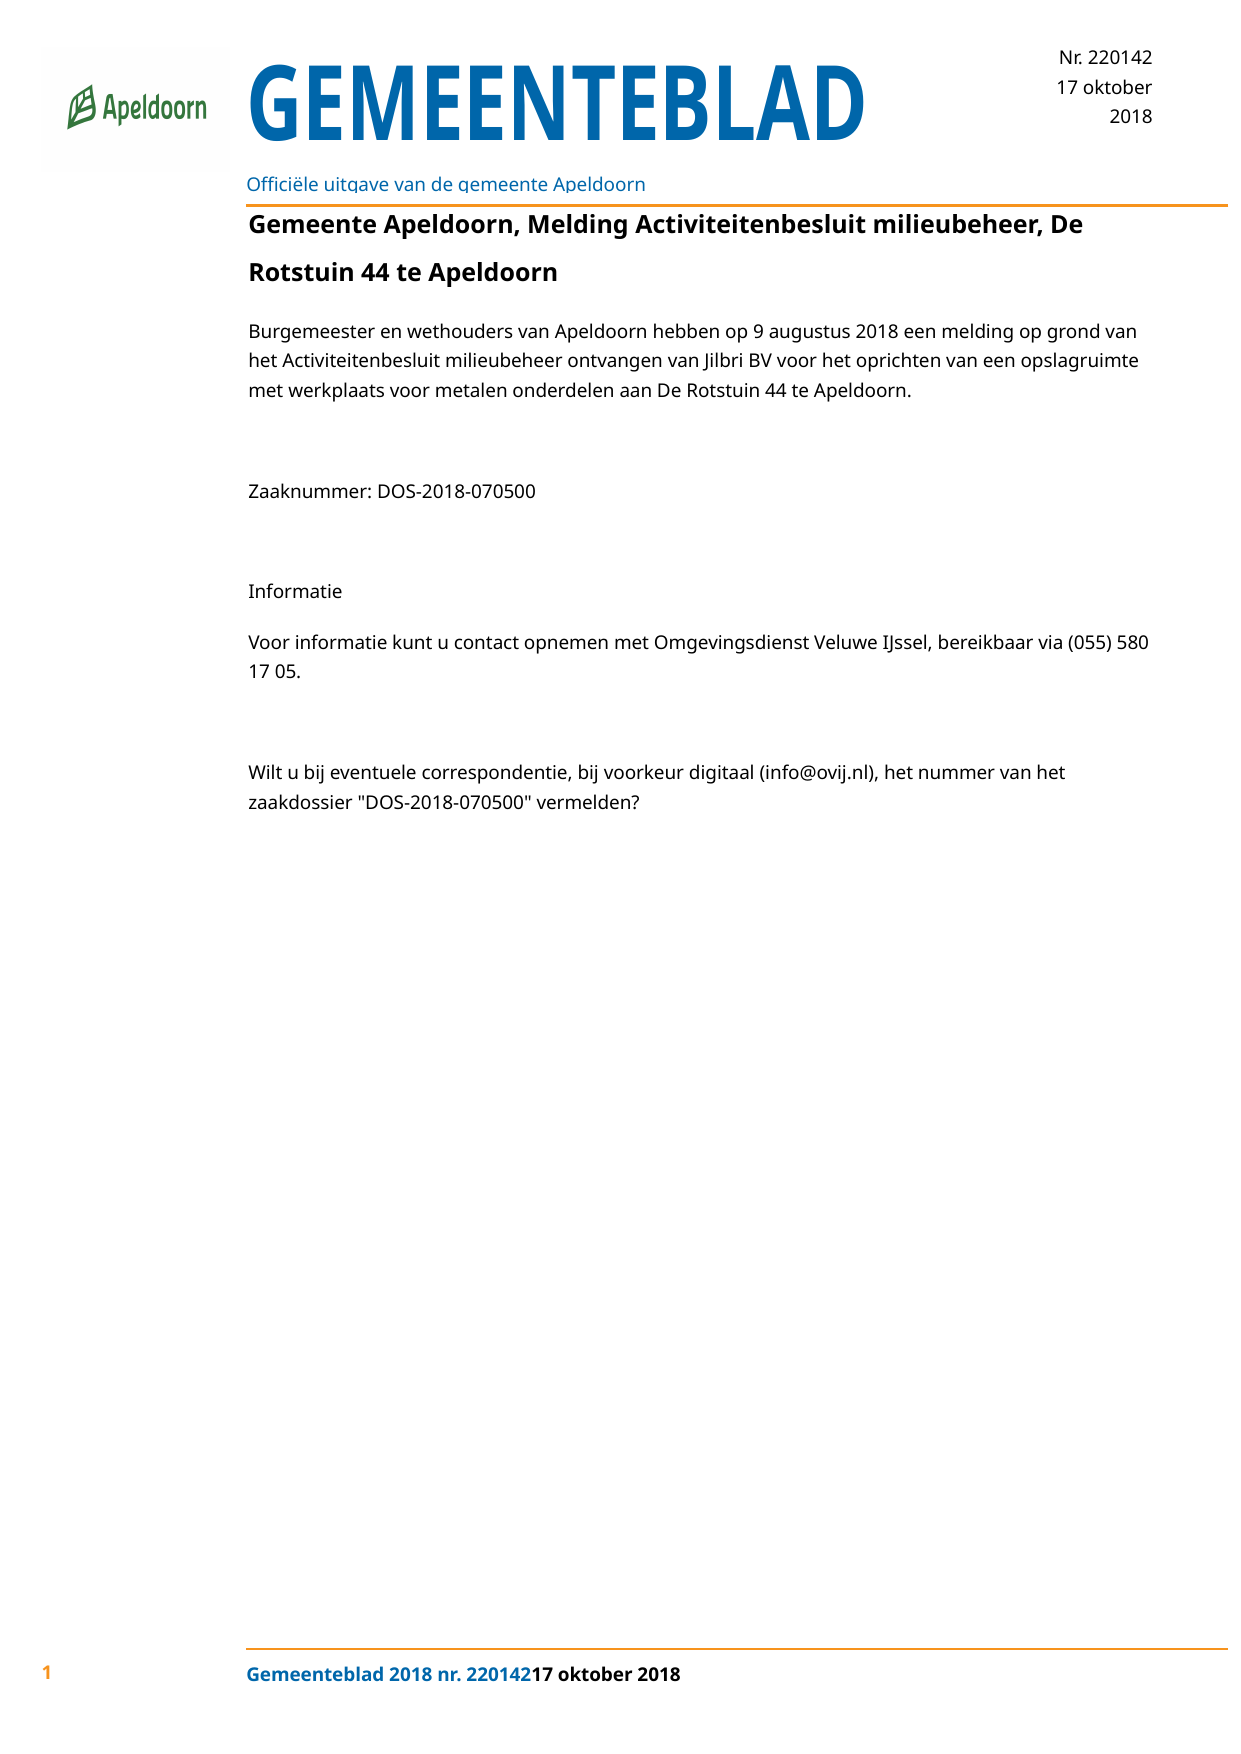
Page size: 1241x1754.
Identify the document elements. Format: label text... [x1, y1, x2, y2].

text Wilt u bij eventuele correspondentie, bij voorkeur digitaal (info@ovij.nl), het nummer van het zaakdossier "DOS-2018-070500" vermelden? [248, 759, 1152, 815]
text Burgemeester en wethouders van Apeldoorn hebben op 9 augustus 2018 een melding op grond van het Activiteitenbesluit milieubeheer ontvangen van Jilbri BV voor het oprichten van een opslagruimte met werkplaats voor metalen onderdelen aan De Rotstuin 44 te Apeldoorn. [248, 318, 1152, 403]
text Zaaknummer: DOS-2018-070500 [248, 478, 1152, 504]
picture [41, 47, 231, 172]
text Gemeente Apeldoorn, Melding Activiteitenbesluit milieubeheer, De Rotstuin 44 te Apeldoorn [248, 207, 1152, 288]
text Voor informatie kunt u contact opnemen met Omgevingsdienst Veluwe IJssel, bereikbaar via (055) 580 17 05. [248, 629, 1152, 684]
text Informatie [248, 579, 1152, 604]
